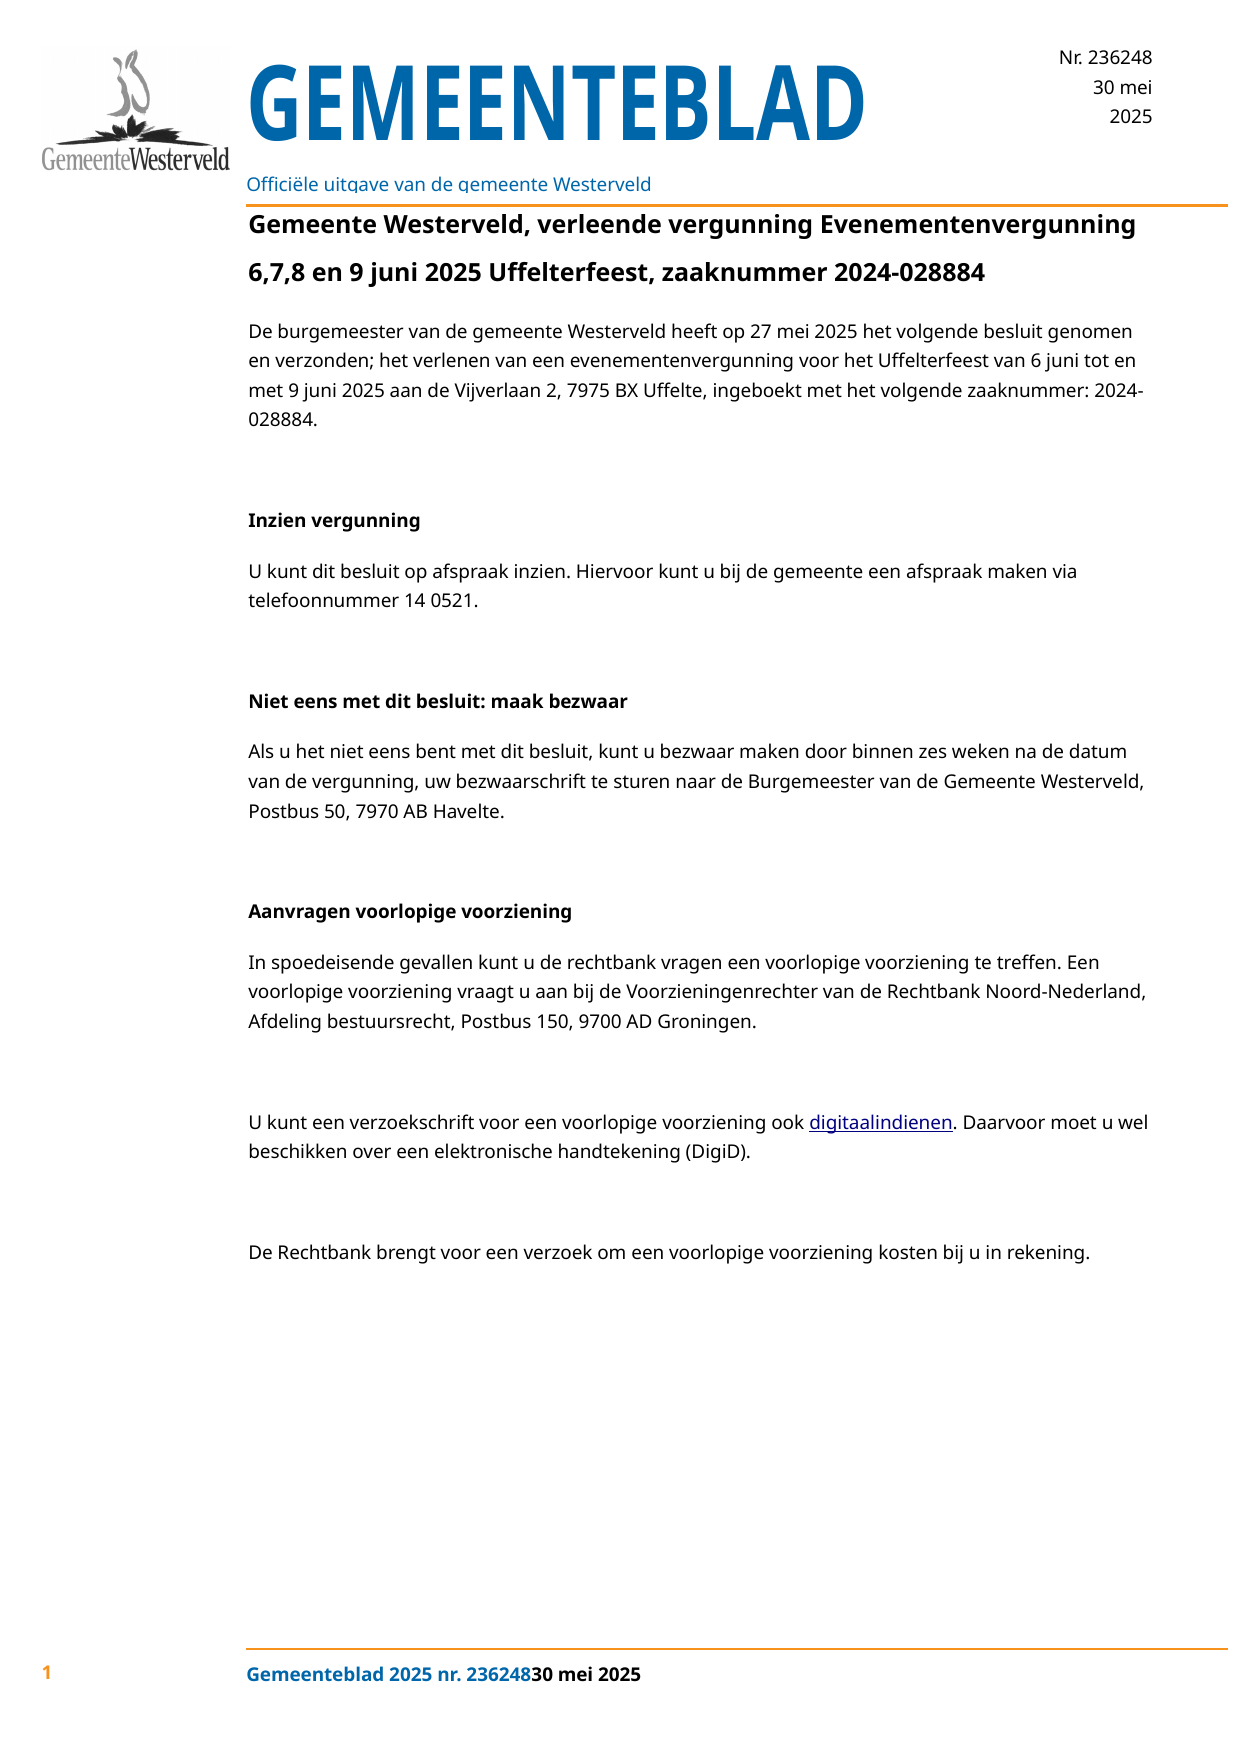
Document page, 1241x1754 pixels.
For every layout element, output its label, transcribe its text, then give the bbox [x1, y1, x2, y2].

text Als u het niet eens bent met dit besluit, kunt u bezwaar maken door binnen zes weken na de datum van de vergunning, uw bezwaarschrift te sturen naar de Burgemeester van de Gemeente Westerveld, Postbus 50, 7970 AB Havelte. [248, 739, 1152, 824]
text Aanvragen voorlopige voorziening [248, 899, 1152, 924]
text U kunt een verzoekschrift voor een voorlopige voorziening ook digitaalindienen. Daarvoor moet u wel beschikken over een elektronische handtekening (DigiD). [248, 1109, 1152, 1164]
text In spoedeisende gevallen kunt u de rechtbank vragen een voorlopige voorziening te treffen. Een voorlopige voorziening vraagt u aan bij de Voorzieningenrechter van de Rechtbank Noord-Nederland, Afdeling bestuursrecht, Postbus 150, 9700 AD Groningen. [248, 949, 1152, 1034]
text Gemeente Westerveld, verleende vergunning Evenementenvergunning 6,7,8 en 9 juni 2025 Uffelterfeest, zaaknummer 2024-028884 [248, 207, 1152, 288]
text De burgemeester van de gemeente Westerveld heeft op 27 mei 2025 het volgende besluit genomen en verzonden; het verlenen van een evenementenvergunning voor het Uffelterfeest van 6 juni tot en met 9 juni 2025 aan de Vijverlaan 2, 7975 BX Uffelte, ingeboekt met het volgende zaaknummer: 2024-028884. [248, 318, 1152, 432]
text Inzien vergunning [248, 507, 1152, 533]
text U kunt dit besluit op afspraak inzien. Hiervoor kunt u bij de gemeente een afspraak maken via telefoonnummer 14 0521. [248, 558, 1152, 613]
text Niet eens met dit besluit: maak bezwaar [248, 688, 1152, 714]
text De Rechtbank brengt voor een verzoek om een voorlopige voorziening kosten bij u in rekening. [248, 1239, 1152, 1265]
picture [41, 47, 231, 172]
